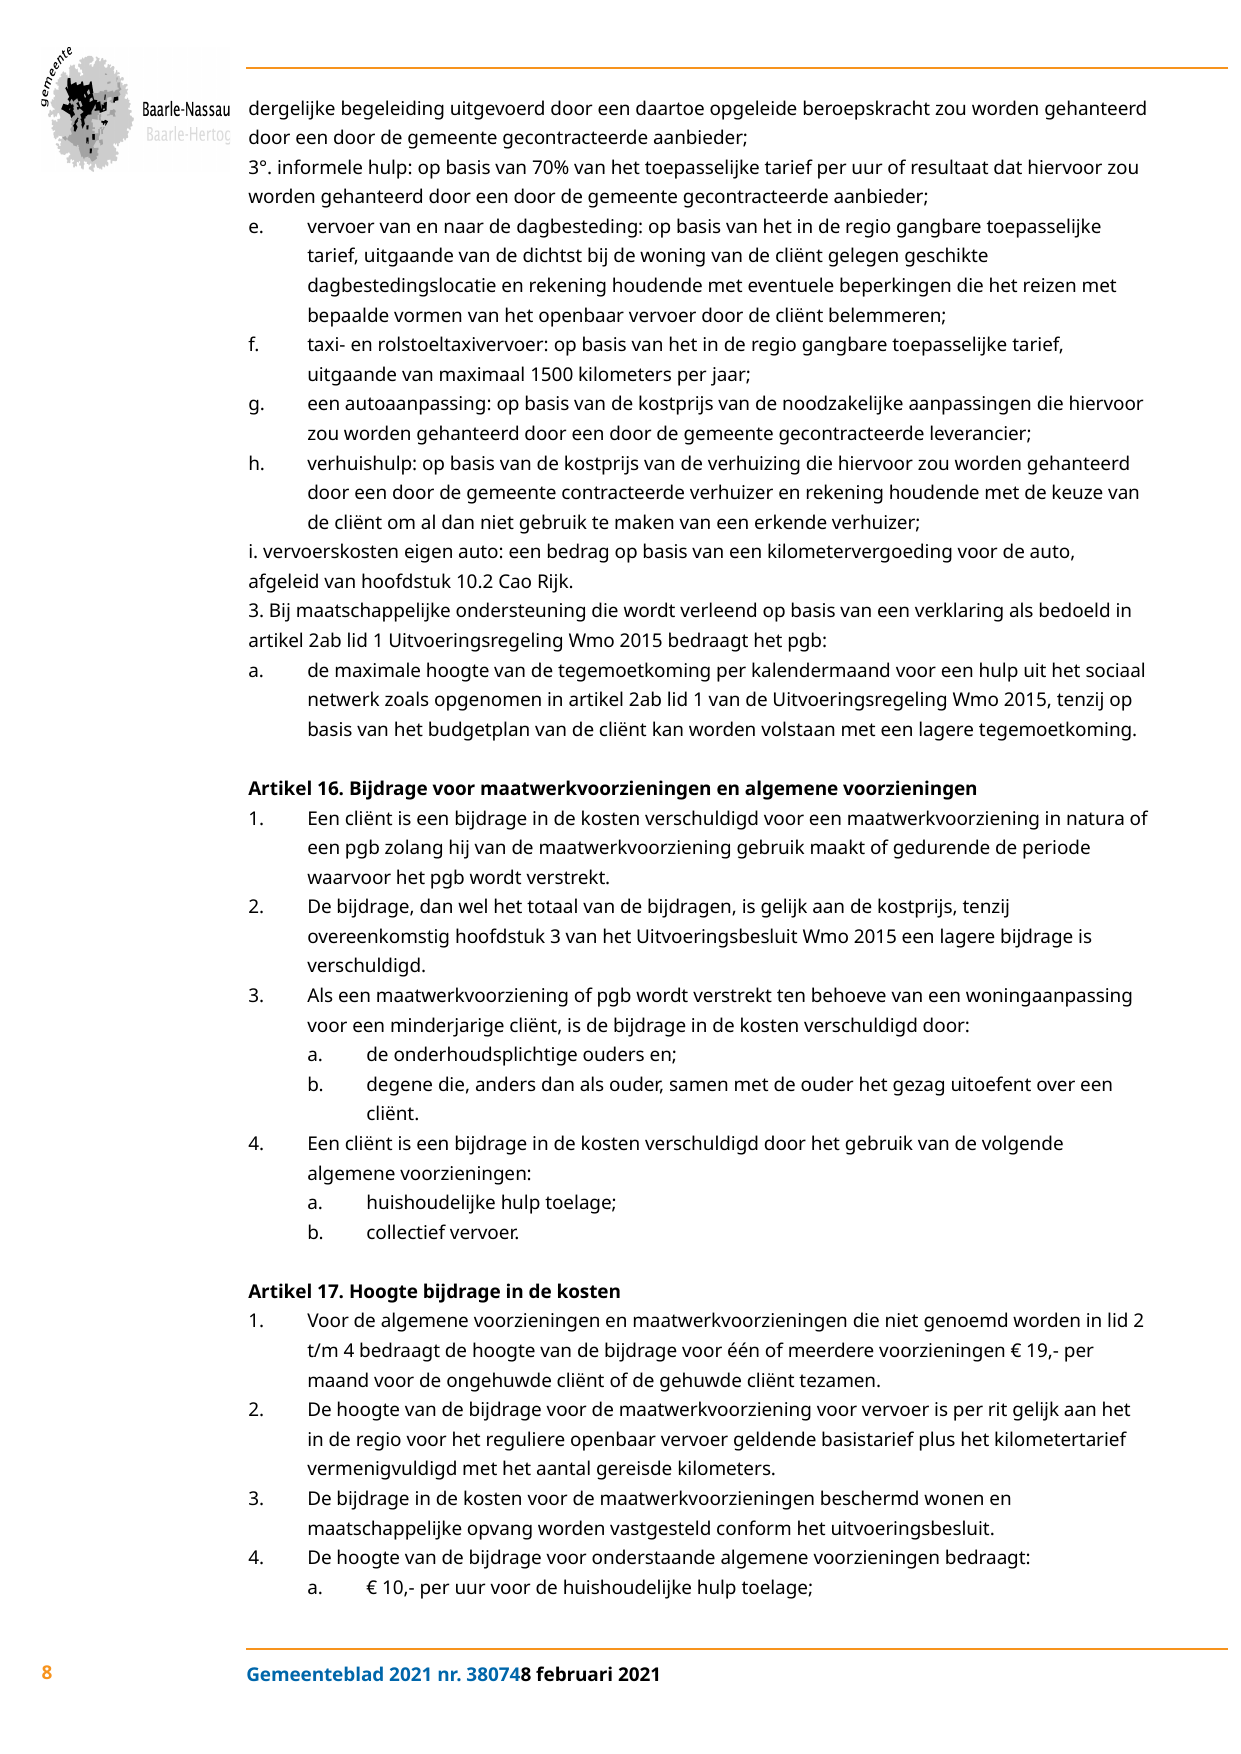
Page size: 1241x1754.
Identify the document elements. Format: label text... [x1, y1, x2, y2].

list De bijdrage, dan wel het totaal van de bijdragen, is gelijk aan de kostprijs, tenzij overeenkomstig hoofdstuk 3 van het Uitvoeringsbesluit Wmo 2015 een lagere bijdrage is verschuldigd. [248, 893, 1152, 978]
list De hoogte van de bijdrage voor de maatwerkvoorziening voor vervoer is per rit gelijk aan het in de regio voor het reguliere openbaar vervoer geldende basistarief plus het kilometertarief vermenigvuldigd met het aantal gereisde kilometers. [248, 1396, 1152, 1481]
list degene die, anders dan als ouder, samen met de ouder het gezag uitoefent over een cliënt. [307, 1071, 1152, 1126]
list verhuishulp: op basis van de kostprijs van de verhuizing die hiervoor zou worden gehanteerd door een door de gemeente contracteerde verhuizer en rekening houdende met de keuze van de cliënt om al dan niet gebruik te maken van een erkende verhuizer; [248, 450, 1152, 535]
list taxi- en rolstoeltaxivervoer: op basis van het in de regio gangbare toepasselijke tarief, uitgaande van maximaal 1500 kilometers per jaar; [248, 331, 1152, 387]
list De hoogte van de bijdrage voor onderstaande algemene voorzieningen bedraagt: [248, 1544, 1152, 1570]
list vervoer van en naar de dagbesteding: op basis van het in de regio gangbare toepasselijke tarief, uitgaande van de dichtst bij de woning van de cliënt gelegen geschikte dagbestedingslocatie en rekening houdende met eventuele beperkingen die het reizen met bepaalde vormen van het openbaar vervoer door de cliënt belemmeren; [248, 213, 1152, 328]
list Voor de algemene voorzieningen en maatwerkvoorzieningen die niet genoemd worden in lid 2 t/m 4 bedraagt de hoogte van de bijdrage voor één of meerdere voorzieningen € 19,- per maand voor de ongehuwde cliënt of de gehuwde cliënt tezamen. [248, 1308, 1152, 1393]
list De bijdrage in de kosten voor de maatwerkvoorzieningen beschermd wonen en maatschappelijke opvang worden vastgesteld conform het uitvoeringsbesluit. [248, 1485, 1152, 1541]
list collectief vervoer. [307, 1219, 1152, 1245]
list huishoudelijke hulp toelage; [307, 1189, 1152, 1215]
list een autoaanpassing: op basis van de kostprijs van de noodzakelijke aanpassingen die hiervoor zou worden gehanteerd door een door de gemeente gecontracteerde leverancier; [248, 391, 1152, 446]
picture [41, 47, 231, 172]
list Een cliënt is een bijdrage in de kosten verschuldigd door het gebruik van de volgende algemene voorzieningen: [248, 1130, 1152, 1186]
text 3. Bij maatschappelijke ondersteuning die wordt verleend op basis van een verklaring als bedoeld in artikel 2ab lid 1 Uitvoeringsregeling Wmo 2015 bedraagt het pgb: [248, 598, 1152, 653]
list Als een maatwerkvoorziening of pgb wordt verstrekt ten behoeve van een woningaanpassing voor een minderjarige cliënt, is de bijdrage in de kosten verschuldigd door: [248, 982, 1152, 1038]
text 3°. informele hulp: op basis van 70% van het toepasselijke tarief per uur of resultaat dat hiervoor zou worden gehanteerd door een door de gemeente gecontracteerde aanbieder; [248, 154, 1152, 209]
list de onderhoudsplichtige ouders en; [307, 1041, 1152, 1067]
text i. vervoerskosten eigen auto: een bedrag op basis van een kilometervergoeding voor de auto, afgeleid van hoofdstuk 10.2 Cao Rijk. [248, 538, 1152, 594]
list € 10,- per uur voor de huishoudelijke hulp toelage; [307, 1574, 1152, 1600]
list de maximale hoogte van de tegemoetkoming per kalendermaand voor een hulp uit het sociaal netwerk zoals opgenomen in artikel 2ab lid 1 van de Uitvoeringsregeling Wmo 2015, tenzij op basis van het budgetplan van de cliënt kan worden volstaan met een lagere tegemoetkoming. [248, 657, 1152, 742]
text Artikel 16. Bijdrage voor maatwerkvoorzieningen en algemene voorzieningen [248, 775, 1152, 801]
text Artikel 17. Hoogte bijdrage in de kosten [248, 1278, 1152, 1304]
text dergelijke begeleiding uitgevoerd door een daartoe opgeleide beroepskracht zou worden gehanteerd door een door de gemeente gecontracteerde aanbieder; [248, 95, 1152, 150]
list Een cliënt is een bijdrage in de kosten verschuldigd voor een maatwerkvoorziening in natura of een pgb zolang hij van de maatwerkvoorziening gebruik maakt of gedurende de periode waarvoor het pgb wordt verstrekt. [248, 805, 1152, 890]
